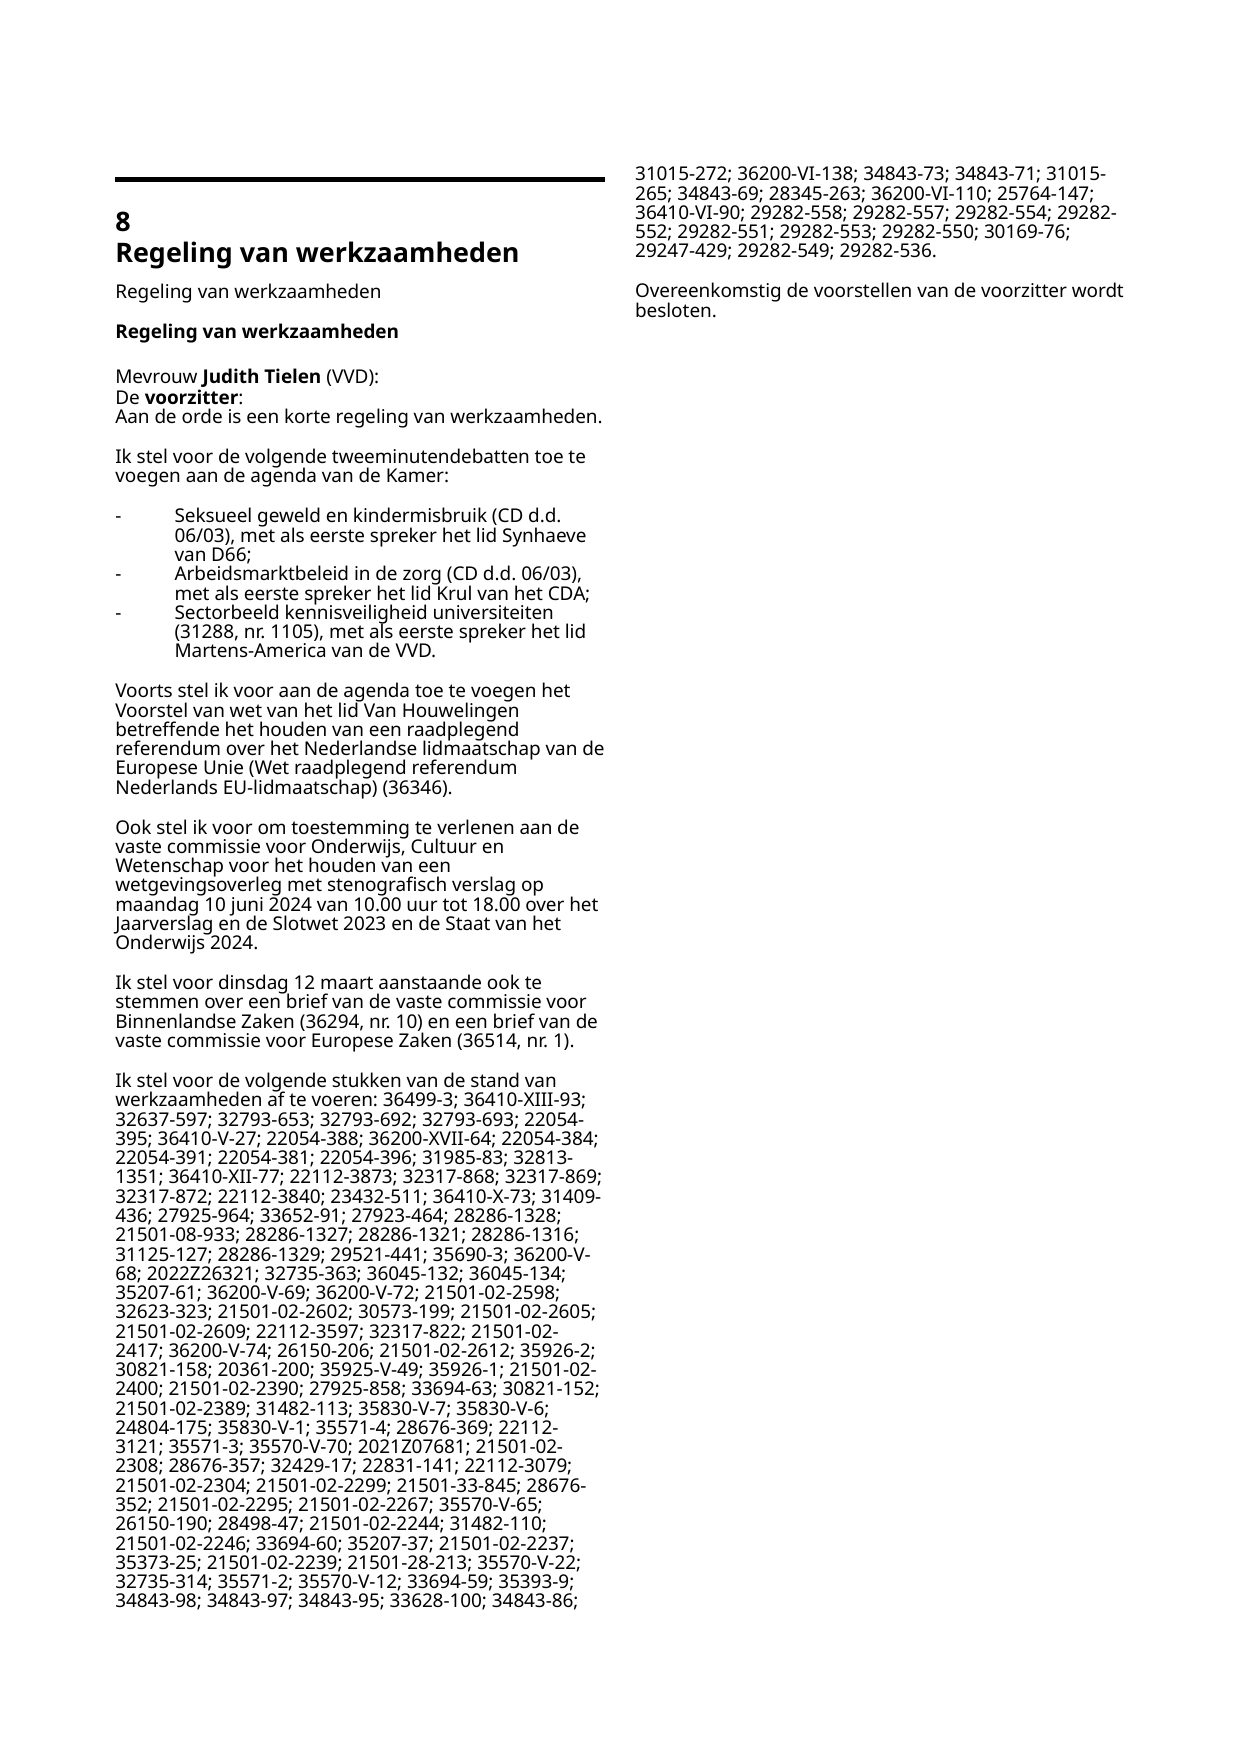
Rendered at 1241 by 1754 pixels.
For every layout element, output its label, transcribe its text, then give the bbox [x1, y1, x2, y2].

text Voorts stel ik voor aan de agenda toe te voegen het Voorstel van wet van het lid Van Houwelingen betreffende het houden van een raadplegend referendum over het Nederlandse lidmaatschap van de Europese Unie (Wet raadplegend referendum Nederlands EU-lidmaatschap) (36346). [115, 682, 605, 798]
list Sectorbeeld kennisveiligheid universiteiten (31288, nr. 1105), met als eerste spreker het lid Martens-America van de VVD. [115, 604, 605, 662]
text Ook stel ik voor om toestemming te verlenen aan de vaste commissie voor Onderwijs, Cultuur en Wetenschap voor het houden van een wetgevingsoverleg met stenografisch verslag op maandag 10 juni 2024 van 10.00 uur tot 18.00 over het Jaarverslag en de Slotwet 2023 en de Staat van het Onderwijs 2024. [115, 819, 605, 953]
text Aan de orde is een korte regeling van werkzaamheden. [115, 408, 605, 427]
text Mevrouw Judith Tielen (VVD): [115, 363, 605, 389]
list Seksueel geweld en kindermisbruik (CD d.d. 06/03), met als eerste spreker het lid Synhaeve van D66; [115, 507, 605, 565]
text Overeenkomstig de voorstellen van de voorzitter wordt besloten. [635, 282, 1125, 321]
text Regeling van werkzaamheden [115, 239, 605, 283]
text Ik stel voor de volgende tweeminutendebatten toe te voegen aan de agenda van de Kamer: [115, 448, 605, 487]
text De voorzitter: [115, 389, 605, 408]
text Ik stel voor de volgende stukken van de stand van werkzaamheden af te voeren: 36499-3; 36410-XIII-93; 32637-597; 32793-653; 32793-692; 32793-693; 22054-395; 36410-V-27; 22054-388; 36200-XVII-64; 22054-384; 22054-391; 22054-381; 22054-396; 31985-83; 32813-1351; 36410-XII-77; 22112-3873; 32317-868; 32317-869; 32317-872; 22112-3840; 23432-511; 36410-X-73; 31409-436; 27925-964; 33652-91; 27923-464; 28286-1328; 21501-08-933; 28286-1327; 28286-1321; 28286-1316; 31125-127; 28286-1329; 29521-441; 35690-3; 36200-V-68; 2022Z26321; 32735-363; 36045-132; 36045-134; 35207-61; 36200-V-69; 36200-V-72; 21501-02-2598; 32623-323; 21501-02-2602; 30573-199; 21501-02-2605; 21501-02-2609; 22112-3597; 32317-822; 21501-02-2417; 36200-V-74; 26150-206; 21501-02-2612; 35926-2; 30821-158; 20361-200; 35925-V-49; 35926-1; 21501-02-2400; 21501-02-2390; 27925-858; 33694-63; 30821-152; 21501-02-2389; 31482-113; 35830-V-7; 35830-V-6; 24804-175; 35830-V-1; 35571-4; 28676-369; 22112-3121; 35571-3; 35570-V-70; 2021Z07681; 21501-02-2308; 28676-357; 32429-17; 22831-141; 22112-3079; 21501-02-2304; 21501-02-2299; 21501-33-845; 28676-352; 21501-02-2295; 21501-02-2267; 35570-V-65; 26150-190; 28498-47; 21501-02-2244; 31482-110; 21501-02-2246; 33694-60; 35207-37; 21501-02-2237; 35373-25; 21501-02-2239; 21501-28-213; 35570-V-22; 32735-314; 35571-2; 35570-V-12; 33694-59; 35393-9; 34843-98; 34843-97; 34843-95; 33628-100; 34843-86; [115, 1072, 605, 1612]
text Regeling van werkzaamheden [115, 283, 605, 302]
text Ik stel voor dinsdag 12 maart aanstaande ook te stemmen over een brief van de vaste commissie voor Binnenlandse Zaken (36294, nr. 10) en een brief van de vaste commissie voor Europese Zaken (36514, nr. 1). [115, 974, 605, 1051]
text 31015-272; 36200-VI-138; 34843-73; 34843-71; 31015-265; 34843-69; 28345-263; 36200-VI-110; 25764-147; 36410-VI-90; 29282-558; 29282-557; 29282-554; 29282-552; 29282-551; 29282-553; 29282-550; 30169-76; 29247-429; 29282-549; 29282-536. [635, 165, 1125, 262]
text 8 [115, 203, 605, 239]
list Arbeidsmarktbeleid in de zorg (CD d.d. 06/03), met als eerste spreker het lid Krul van het CDA; [115, 565, 605, 604]
text Regeling van werkzaamheden [115, 323, 605, 342]
